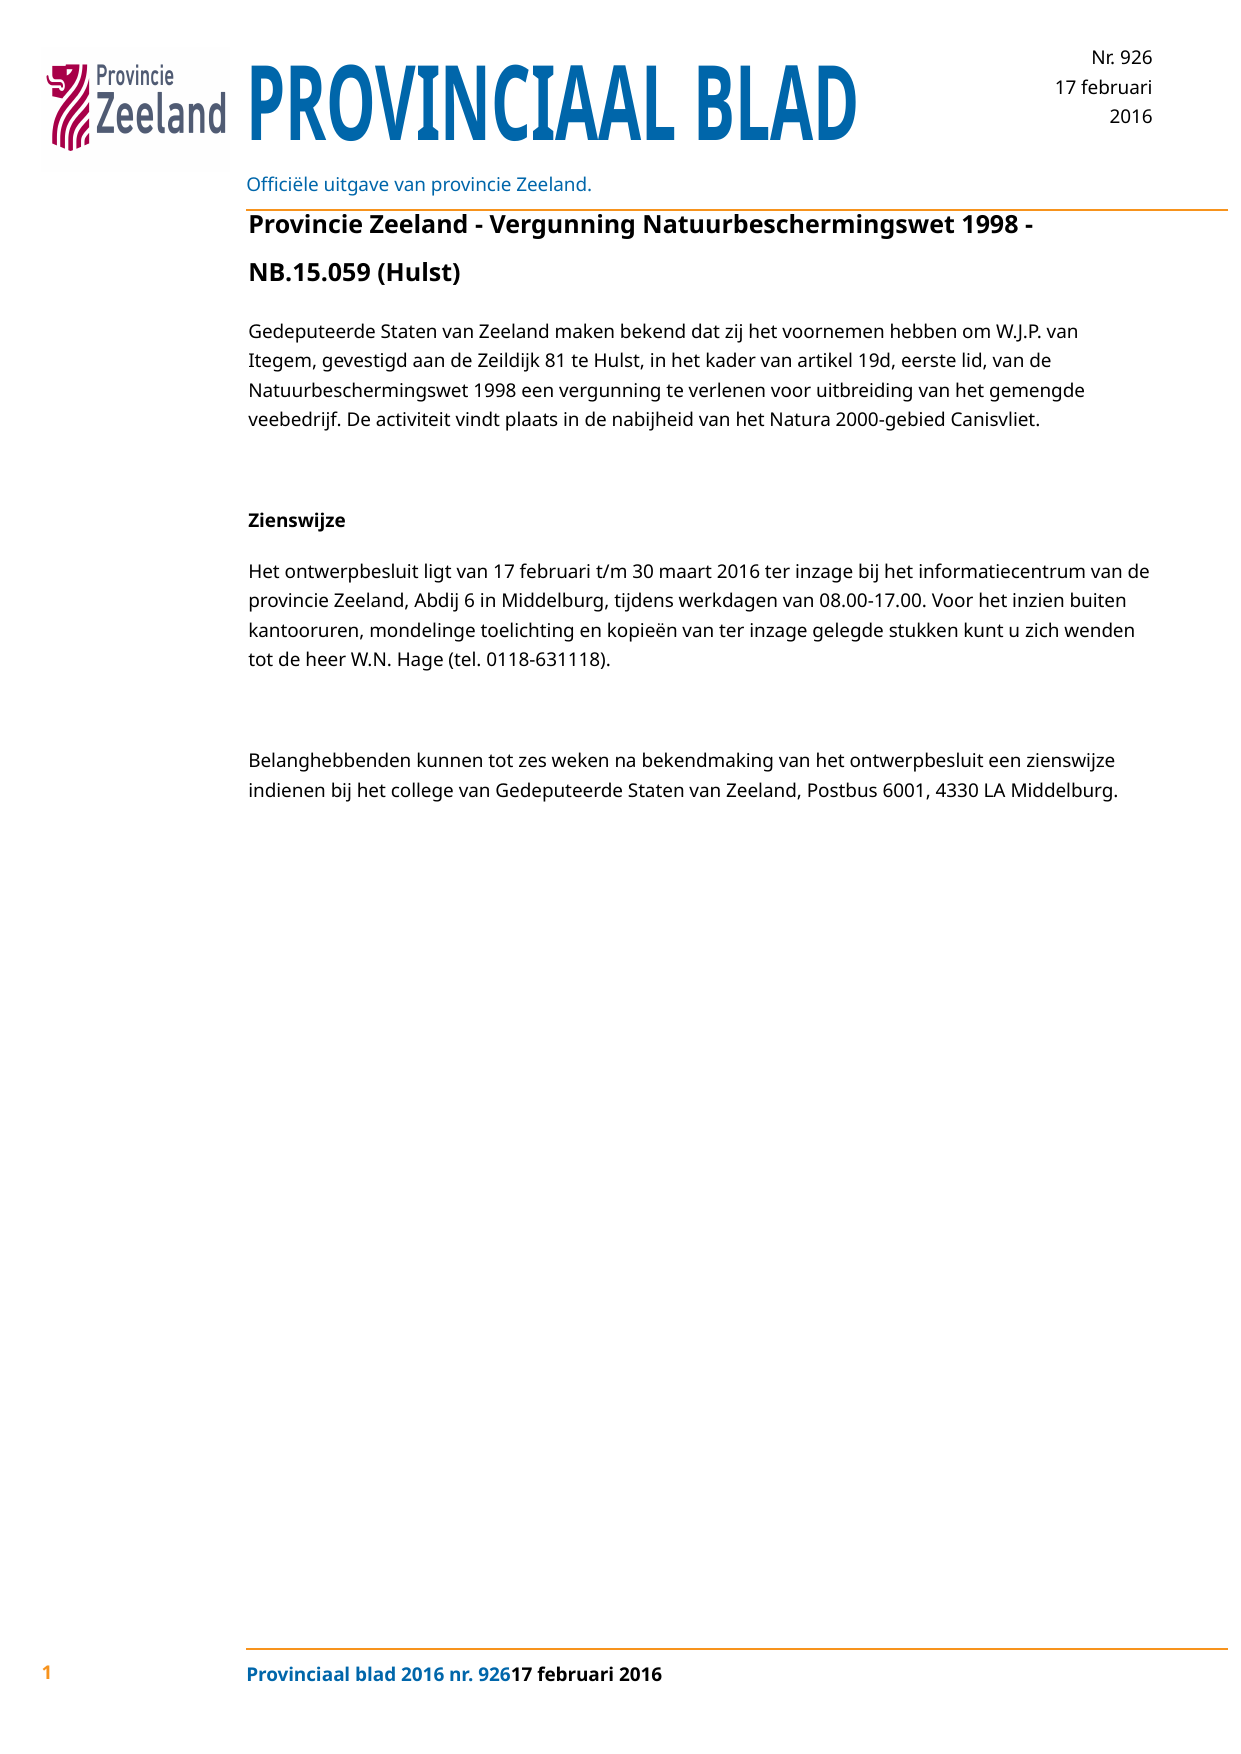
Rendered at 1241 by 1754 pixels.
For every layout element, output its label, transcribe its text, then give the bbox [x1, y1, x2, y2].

text Zienswijze [248, 507, 1152, 533]
text Het ontwerpbesluit ligt van 17 februari t/m 30 maart 2016 ter inzage bij het informatiecentrum van de provincie Zeeland, Abdij 6 in Middelburg, tijdens werkdagen van 08.00-17.00. Voor het inzien buiten kantooruren, mondelinge toelichting en kopieën van ter inzage gelegde stukken kunt u zich wenden tot de heer W.N. Hage (tel. 0118-631118). [248, 558, 1152, 672]
text Provincie Zeeland - Vergunning Natuurbeschermingswet 1998 - NB.15.059 (Hulst) [248, 211, 1152, 288]
text Gedeputeerde Staten van Zeeland maken bekend dat zij het voornemen hebben om W.J.P. van Itegem, gevestigd aan de Zeildijk 81 te Hulst, in het kader van artikel 19d, eerste lid, van de Natuurbeschermingswet 1998 een vergunning te verlenen voor uitbreiding van het gemengde veebedrijf. De activiteit vindt plaats in de nabijheid van het Natura 2000-gebied Canisvliet. [248, 318, 1152, 432]
text Belanghebbenden kunnen tot zes weken na bekendmaking van het ontwerpbesluit een zienswijze indienen bij het college van Gedeputeerde Staten van Zeeland, Postbus 6001, 4330 LA Middelburg. [248, 747, 1152, 803]
picture [41, 47, 231, 172]
